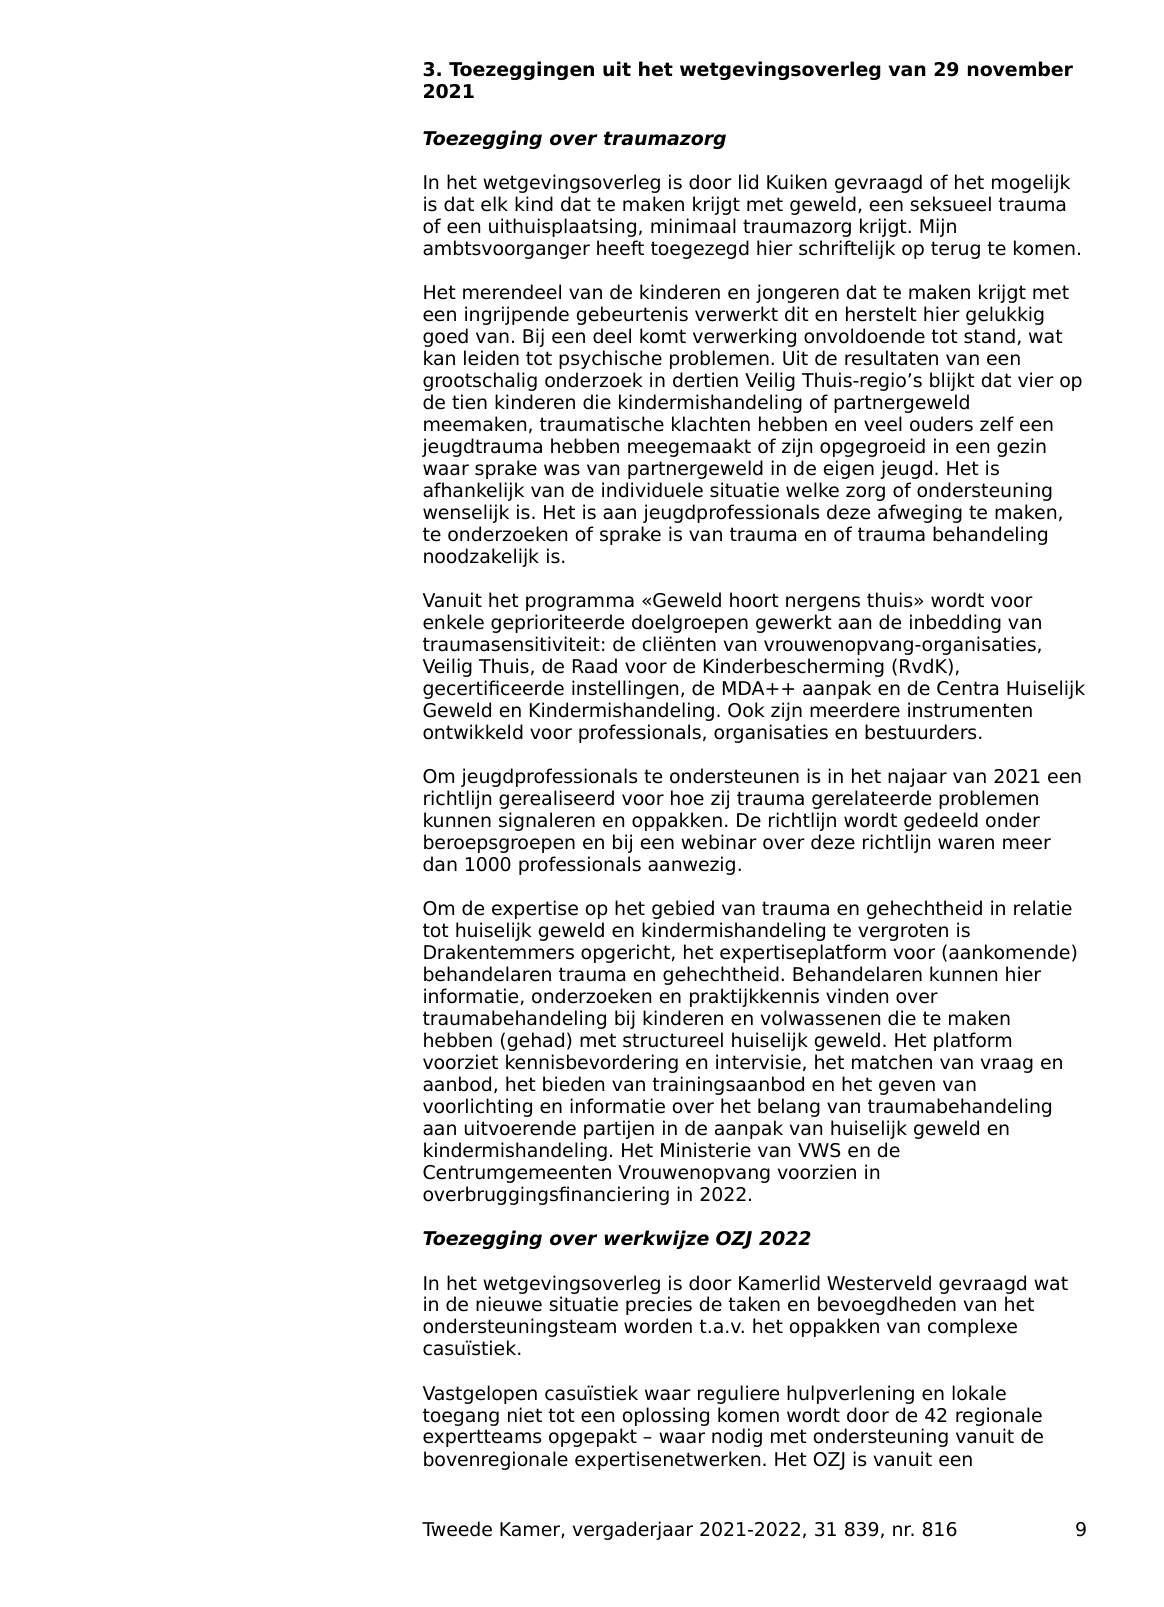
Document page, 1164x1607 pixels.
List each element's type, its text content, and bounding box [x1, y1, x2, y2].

text Om de expertise op het gebied van trauma en gehechtheid in relatie tot huiselijk geweld en kindermishandeling te vergroten is Drakentemmers opgericht, het expertiseplatform voor (aankomende) behandelaren trauma en gehechtheid. Behandelaren kunnen hier informatie, onderzoeken en praktijkkennis vinden over traumabehandeling bij kinderen en volwassenen die te maken hebben (gehad) met structureel huiselijk geweld. Het platform voorziet kennisbevordering en intervisie, het matchen van vraag en aanbod, het bieden van trainingsaanbod en het geven van voorlichting en informatie over het belang van traumabehandeling aan uitvoerende partijen in de aanpak van huiselijk geweld en kindermishandeling. Het Ministerie van VWS en de Centrumgemeenten Vrouwenopvang voorzien in overbruggingsfinanciering in 2022. [422, 898, 1087, 1206]
subtitle 3. Toezeggingen uit het wetgevingsoverleg van 29 november 2021 [422, 59, 1087, 103]
subtitle Toezegging over traumazorg [422, 128, 1087, 150]
text Het merendeel van de kinderen en jongeren dat te maken krijgt met een ingrijpende gebeurtenis verwerkt dit en herstelt hier gelukkig goed van. Bij een deel komt verwerking onvoldoende tot stand, wat kan leiden tot psychische problemen. Uit de resultaten van een grootschalig onderzoek in dertien Veilig Thuis-regio’s blijkt dat vier op de tien kinderen die kindermishandeling of partnergeweld meemaken, traumatische klachten hebben en veel ouders zelf een jeugdtrauma hebben meegemaakt of zijn opgegroeid in een gezin waar sprake was van partnergeweld in de eigen jeugd. Het is afhankelijk van de individuele situatie welke zorg of ondersteuning wenselijk is. Het is aan jeugdprofessionals deze afweging te maken, te onderzoeken of sprake is van trauma en of trauma behandeling noodzakelijk is. [422, 282, 1087, 568]
text In het wetgevingsoverleg is door Kamerlid Westerveld gevraagd wat in de nieuwe situatie precies de taken en bevoegdheden van het ondersteuningsteam worden t.a.v. het oppakken van complexe casuïstiek. [422, 1272, 1087, 1360]
text Vastgelopen casuïstiek waar reguliere hulpverlening en lokale toegang niet tot een oplossing komen wordt door de 42 regionale expertteams opgepakt – waar nodig met ondersteuning vanuit de bovenregionale expertisenetwerken. Het OZJ is vanuit een [422, 1382, 1087, 1470]
text Om jeugdprofessionals te ondersteunen is in het najaar van 2021 een richtlijn gerealiseerd voor hoe zij trauma gerelateerde problemen kunnen signaleren en oppakken. De richtlijn wordt gedeeld onder beroepsgroepen en bij een webinar over deze richtlijn waren meer dan 1000 professionals aanwezig. [422, 766, 1087, 876]
text Vanuit het programma «Geweld hoort nergens thuis» wordt voor enkele geprioriteerde doelgroepen gewerkt aan de inbedding van traumasensitiviteit: de cliënten van vrouwenopvang-organisaties, Veilig Thuis, de Raad voor de Kinderbescherming (RvdK), gecertificeerde instellingen, de MDA++ aanpak en de Centra Huiselijk Geweld en Kindermishandeling. Ook zijn meerdere instrumenten ontwikkeld voor professionals, organisaties en bestuurders. [422, 590, 1087, 744]
text In het wetgevingsoverleg is door lid Kuiken gevraagd of het mogelijk is dat elk kind dat te maken krijgt met geweld, een seksueel trauma of een uithuisplaatsing, minimaal traumazorg krijgt. Mijn ambtsvoorganger heeft toegezegd hier schriftelijk op terug te komen. [422, 172, 1087, 260]
subtitle Toezegging over werkwijze OZJ 2022 [422, 1228, 1087, 1250]
